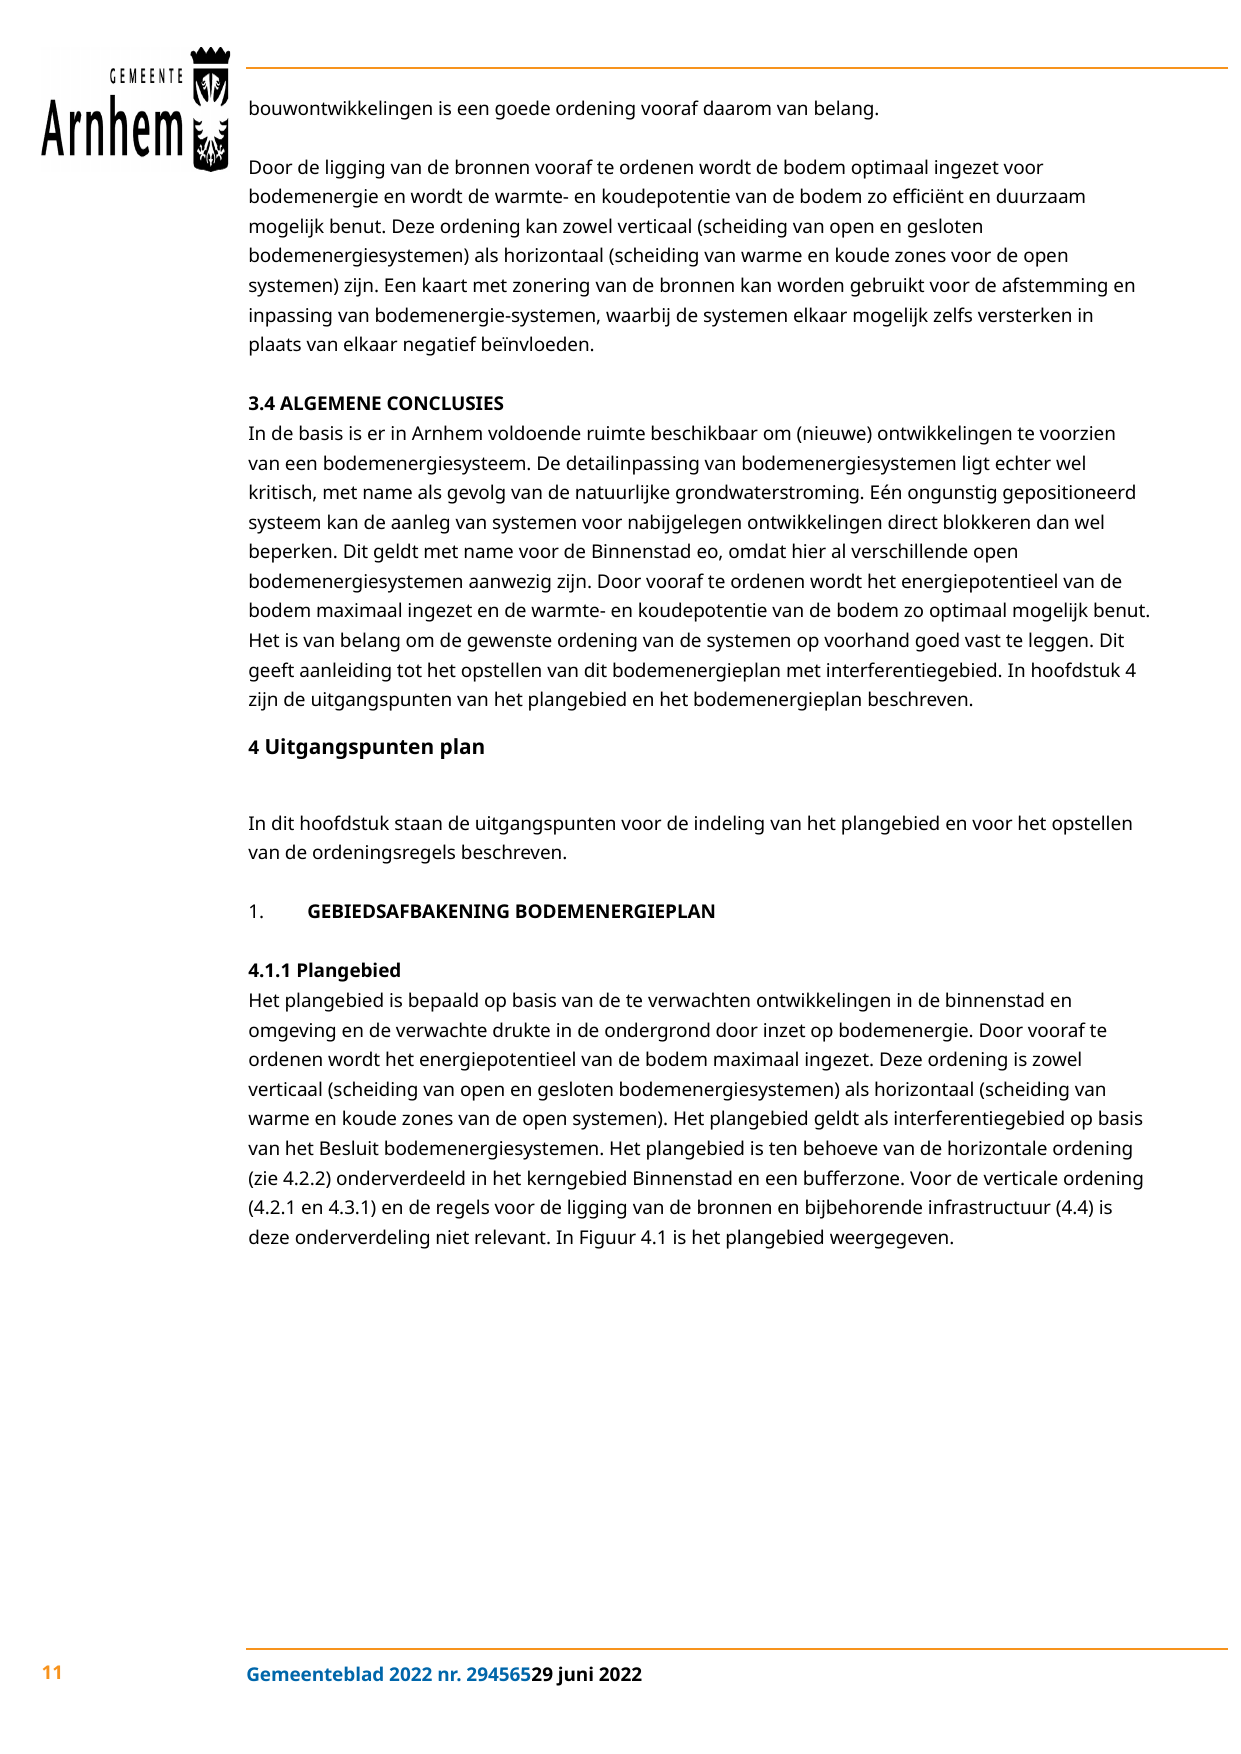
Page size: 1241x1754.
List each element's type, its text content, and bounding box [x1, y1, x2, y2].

list GEBIEDSAFBAKENING BODEMENERGIEPLAN [248, 898, 1152, 924]
text 3.4 ALGEMENE CONCLUSIES [248, 391, 1152, 416]
text In de basis is er in Arnhem voldoende ruimte beschikbaar om (nieuwe) ontwikkelingen te voorzien van een bodemenergiesysteem. De detailinpassing van bodemenergiesystemen ligt echter wel kritisch, met name als gevolg van de natuurlijke grondwaterstroming. Eén ongunstig gepositioneerd systeem kan de aanleg van systemen voor nabijgelegen ontwikkelingen direct blokkeren dan wel beperken. Dit geldt met name voor de Binnenstad eo, omdat hier al verschillende open bodemenergiesystemen aanwezig zijn. Door vooraf te ordenen wordt het energiepotentieel van de bodem maximaal ingezet en de warmte- en koudepotentie van de bodem zo optimaal mogelijk benut. Het is van belang om de gewenste ordening van de systemen op voorhand goed vast te leggen. Dit geeft aanleiding tot het opstellen van dit bodemenergieplan met interferentiegebied. In hoofdstuk 4 zijn de uitgangspunten van het plangebied en het bodemenergieplan beschreven. [248, 420, 1152, 712]
text In dit hoofdstuk staan de uitgangspunten voor de indeling van het plangebied en voor het opstellen van de ordeningsregels beschreven. [248, 810, 1152, 865]
text Het plangebied is bepaald op basis van de te verwachten ontwikkelingen in de binnenstad en omgeving en de verwachte drukte in de ondergrond door inzet op bodemenergie. Door vooraf te ordenen wordt het energiepotentieel van de bodem maximaal ingezet. Deze ordening is zowel verticaal (scheiding van open en gesloten bodemenergiesystemen) als horizontaal (scheiding van warme en koude zones van de open systemen). Het plangebied geldt als interferentiegebied op basis van het Besluit bodemenergiesystemen. Het plangebied is ten behoeve van de horizontale ordening (zie 4.2.2) onderverdeeld in het kerngebied Binnenstad en een bufferzone. Voor de verticale ordening (4.2.1 en 4.3.1) en de regels voor de ligging van de bronnen en bijbehorende infrastructuur (4.4) is deze onderverdeling niet relevant. In Figuur 4.1 is het plangebied weergegeven. [248, 987, 1152, 1250]
text bouwontwikkelingen is een goede ordening vooraf daarom van belang. [248, 95, 1152, 121]
picture [41, 47, 231, 172]
text 4.1.1 Plangebied [248, 958, 1152, 983]
text 4 Uitgangspunten plan [248, 732, 1152, 761]
text Door de ligging van de bronnen vooraf te ordenen wordt de bodem optimaal ingezet voor bodemenergie en wordt de warmte- en koudepotentie van de bodem zo efficiënt en duurzaam mogelijk benut. Deze ordening kan zowel verticaal (scheiding van open en gesloten bodemenergiesystemen) als horizontaal (scheiding van warme en koude zones voor de open systemen) zijn. Een kaart met zonering van de bronnen kan worden gebruikt voor de afstemming en inpassing van bodemenergie-systemen, waarbij de systemen elkaar mogelijk zelfs versterken in plaats van elkaar negatief beïnvloeden. [248, 154, 1152, 357]
